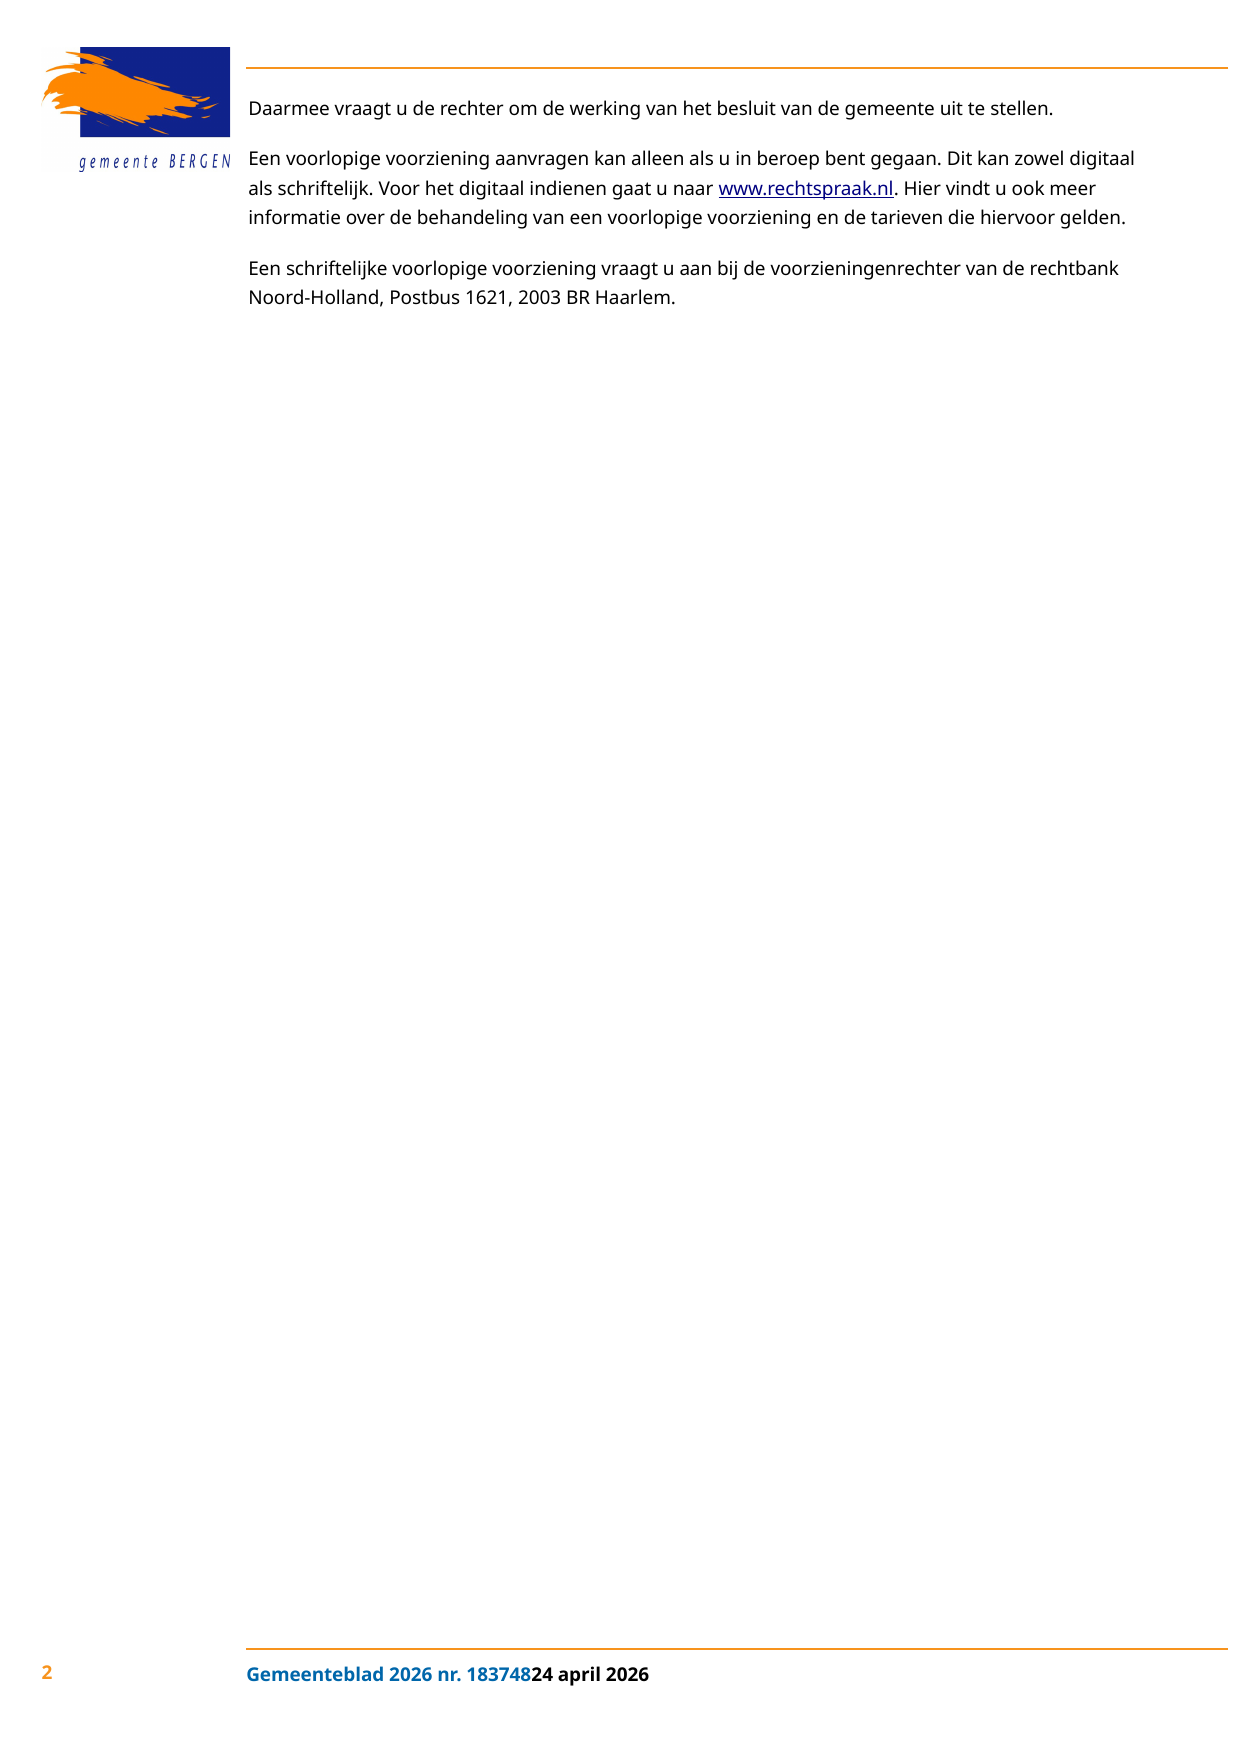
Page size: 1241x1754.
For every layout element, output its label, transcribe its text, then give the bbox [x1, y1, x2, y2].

text Een voorlopige voorziening aanvragen kan alleen als u in beroep bent gegaan. Dit kan zowel digitaal als schriftelijk. Voor het digitaal indienen gaat u naar www.rechtspraak.nl. Hier vindt u ook meer informatie over de behandeling van een voorlopige voorziening en de tarieven die hiervoor gelden. [248, 145, 1152, 230]
text Een schriftelijke voorlopige voorziening vraagt u aan bij de voorzieningenrechter van de rechtbank Noord-Holland, Postbus 1621, 2003 BR Haarlem. [248, 255, 1152, 310]
text Daarmee vraagt u de rechter om de werking van het besluit van de gemeente uit te stellen. [248, 95, 1152, 121]
picture [41, 47, 231, 172]
